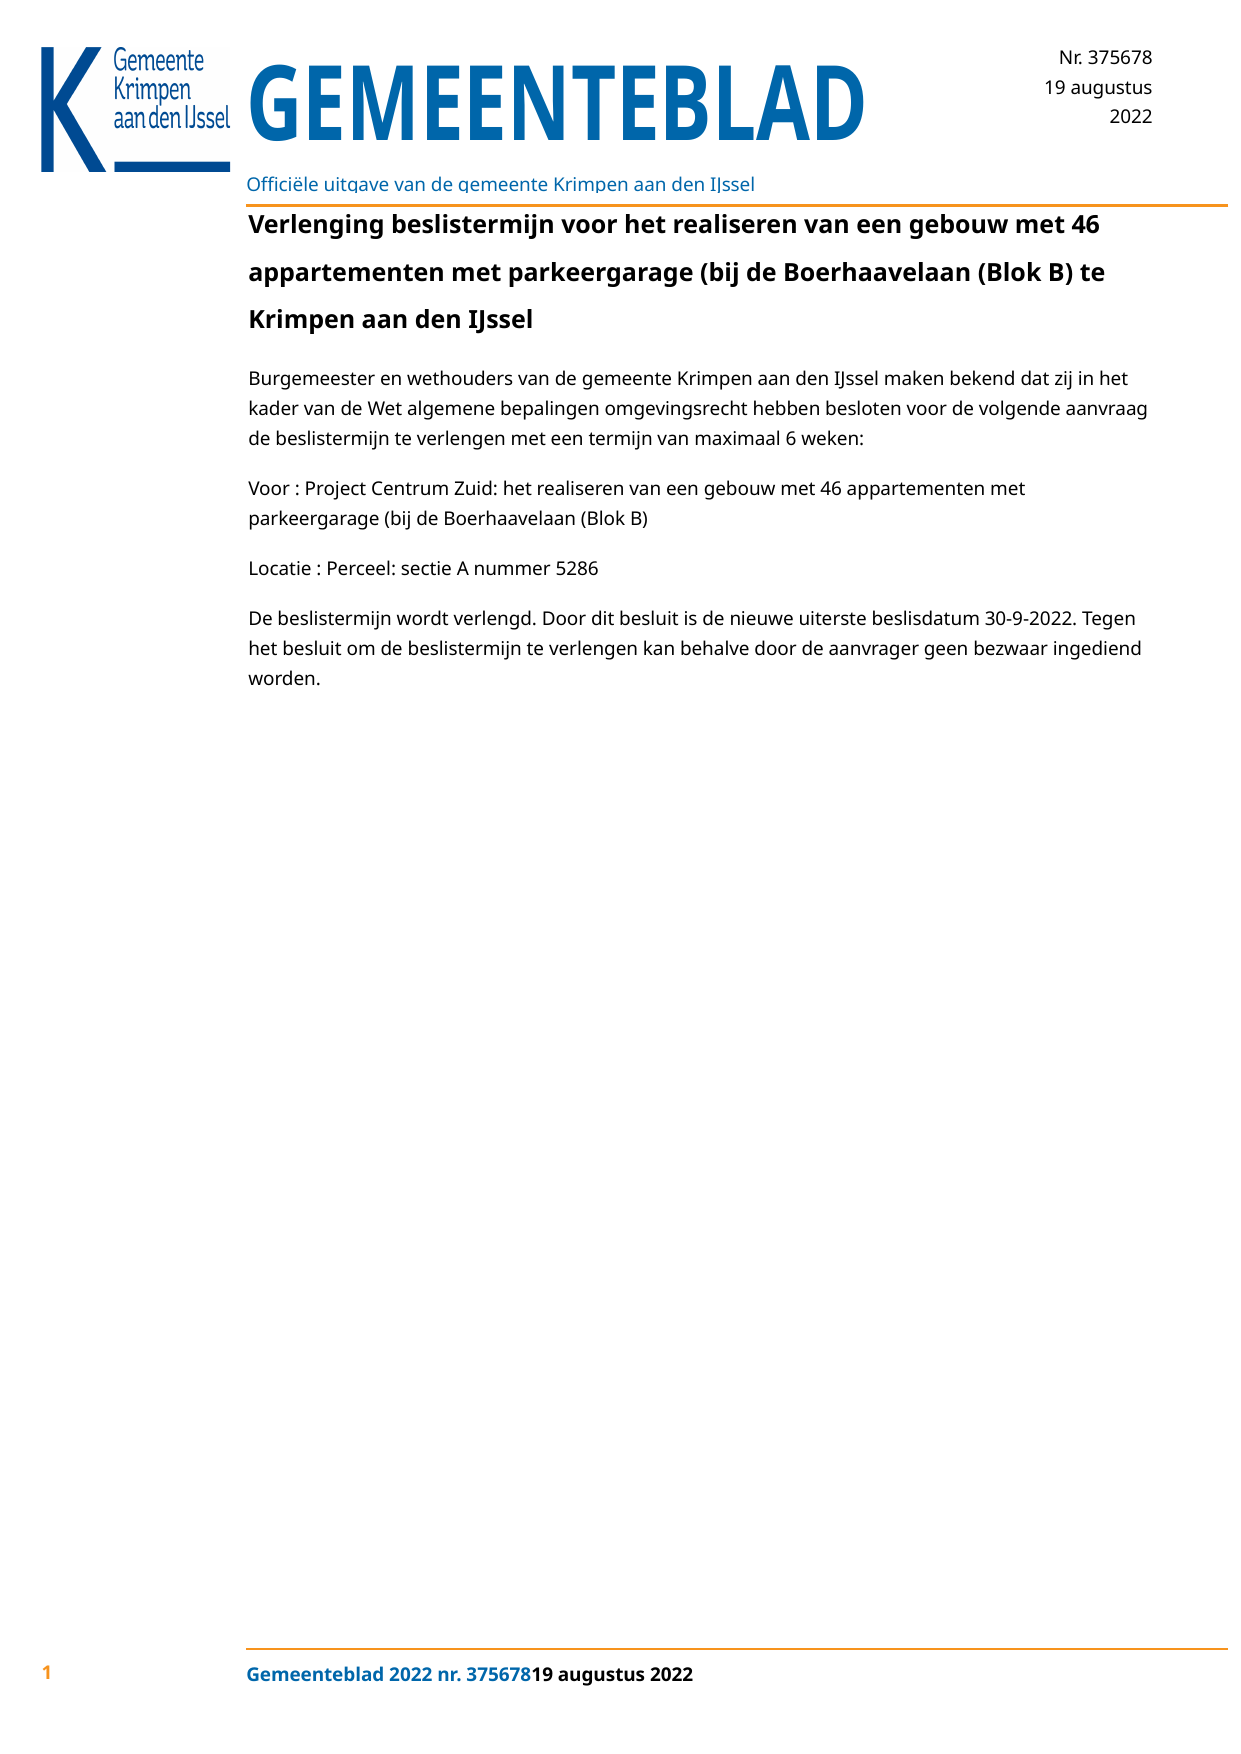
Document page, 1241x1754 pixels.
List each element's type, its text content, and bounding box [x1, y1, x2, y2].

text De beslistermijn wordt verlengd. Door dit besluit is de nieuwe uiterste beslisdatum 30-9-2022. Tegen het besluit om de beslistermijn te verlengen kan behalve door de aanvrager geen bezwaar ingediend worden. [248, 606, 1152, 690]
picture [41, 47, 231, 172]
text Locatie : Perceel: sectie A nummer 5286 [248, 555, 1152, 581]
text Verlenging beslistermijn voor het realiseren van een gebouw met 46 appartementen met parkeergarage (bij de Boerhaavelaan (Blok B) te Krimpen aan den IJssel [248, 207, 1152, 336]
text Burgemeester en wethouders van de gemeente Krimpen aan den IJssel maken bekend dat zij in het kader van de Wet algemene bepalingen omgevingsrecht hebben besloten voor de volgende aanvraag de beslistermijn te verlengen met een termijn van maximaal 6 weken: [248, 366, 1152, 450]
text Voor : Project Centrum Zuid: het realiseren van een gebouw met 46 appartementen met parkeergarage (bij de Boerhaavelaan (Blok B) [248, 475, 1152, 530]
